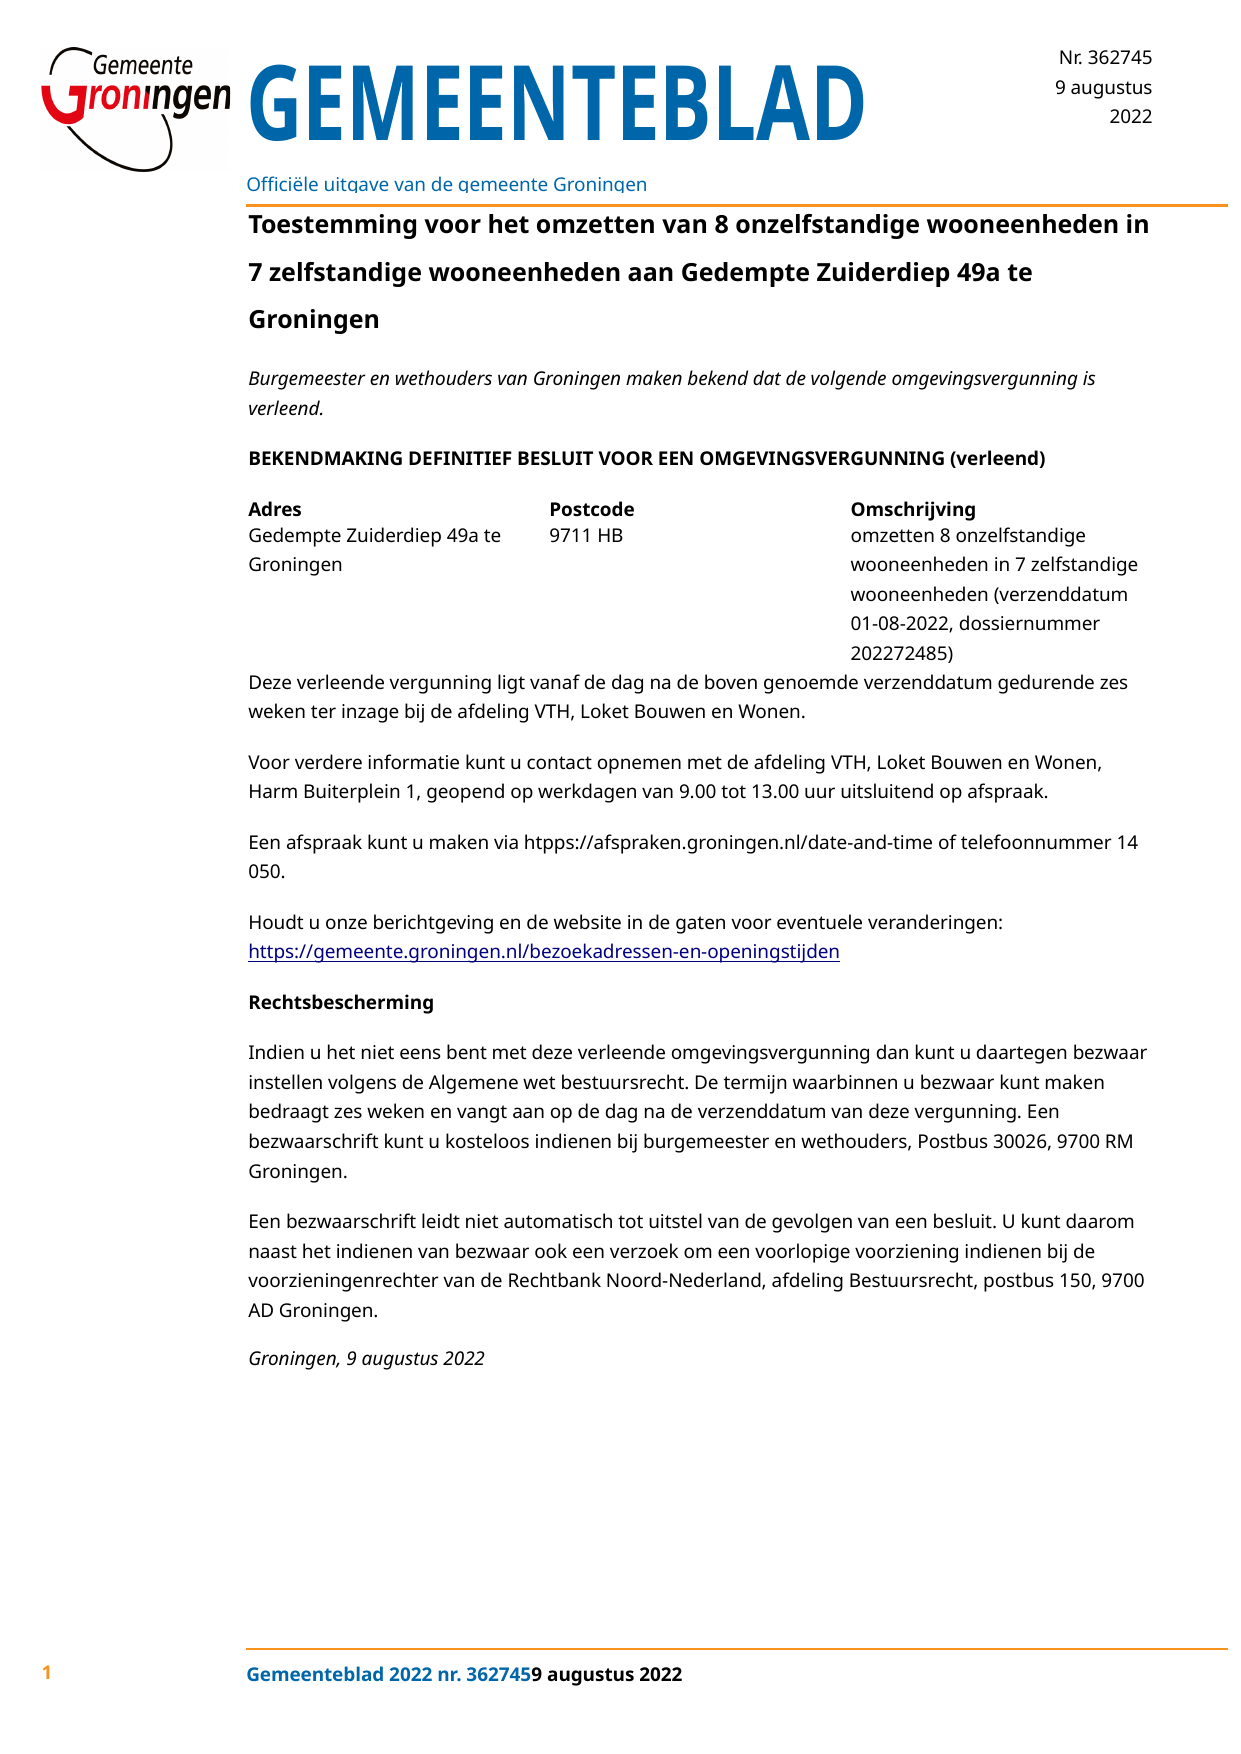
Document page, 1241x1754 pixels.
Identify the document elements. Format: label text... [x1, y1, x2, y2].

text Een afspraak kunt u maken via htpps://afspraken.groningen.nl/date-and-time of telefoonnummer 14 050. [248, 829, 1152, 884]
text Toestemming voor het omzetten van 8 onzelfstandige wooneenheden in 7 zelfstandige wooneenheden aan Gedempte Zuiderdiep 49a te Groningen [248, 207, 1152, 336]
text BEKENDMAKING DEFINITIEF BESLUIT VOOR EEN OMGEVINGSVERGUNNING (verleend) [248, 446, 1152, 471]
picture [41, 47, 231, 172]
text Voor verdere informatie kunt u contact opnemen met de afdeling VTH, Loket Bouwen en Wonen, Harm Buiterplein 1, geopend op werkdagen van 9.00 tot 13.00 uur uitsluitend op afspraak. [248, 749, 1152, 804]
table_header Adres [248, 496, 549, 522]
text Rechtsbescherming [248, 989, 1152, 1015]
table_header Omschrijving [850, 496, 1152, 522]
text Deze verleende vergunning ligt vanaf de dag na de boven genoemde verzenddatum gedurende zes weken ter inzage bij de afdeling VTH, Loket Bouwen en Wonen. [248, 669, 1152, 724]
table_cell 9711 HB [549, 522, 850, 666]
table_cell omzetten 8 onzelfstandige wooneenheden in 7 zelfstandige wooneenheden (verzenddatum 01-08-2022, dossiernummer 202272485) [850, 522, 1152, 666]
text Burgemeester en wethouders van Groningen maken bekend dat de volgende omgevingsvergunning is verleend. [248, 366, 1152, 421]
text Houdt u onze berichtgeving en de website in de gaten voor eventuele veranderingen: https://gemeente.groningen.nl/bezoekadressen-en-openingstijden [248, 909, 1152, 964]
text Groningen, 9 augustus 2022 [248, 1345, 1152, 1371]
table_cell Gedempte Zuiderdiep 49a te Groningen [248, 522, 549, 666]
text Indien u het niet eens bent met deze verleende omgevingsvergunning dan kunt u daartegen bezwaar instellen volgens de Algemene wet bestuursrecht. De termijn waarbinnen u bezwaar kunt maken bedraagt zes weken en vangt aan op de dag na de verzenddatum van deze vergunning. Een bezwaarschrift kunt u kosteloos indienen bij burgemeester en wethouders, Postbus 30026, 9700 RM Groningen. [248, 1039, 1152, 1183]
text Een bezwaarschrift leidt niet automatisch tot uitstel van de gevolgen van een besluit. U kunt daarom naast het indienen van bezwaar ook een verzoek om een voorlopige voorziening indienen bij de voorzieningenrechter van de Rechtbank Noord-Nederland, afdeling Bestuursrecht, postbus 150, 9700 AD Groningen. [248, 1208, 1152, 1323]
table_header Postcode [549, 496, 850, 522]
